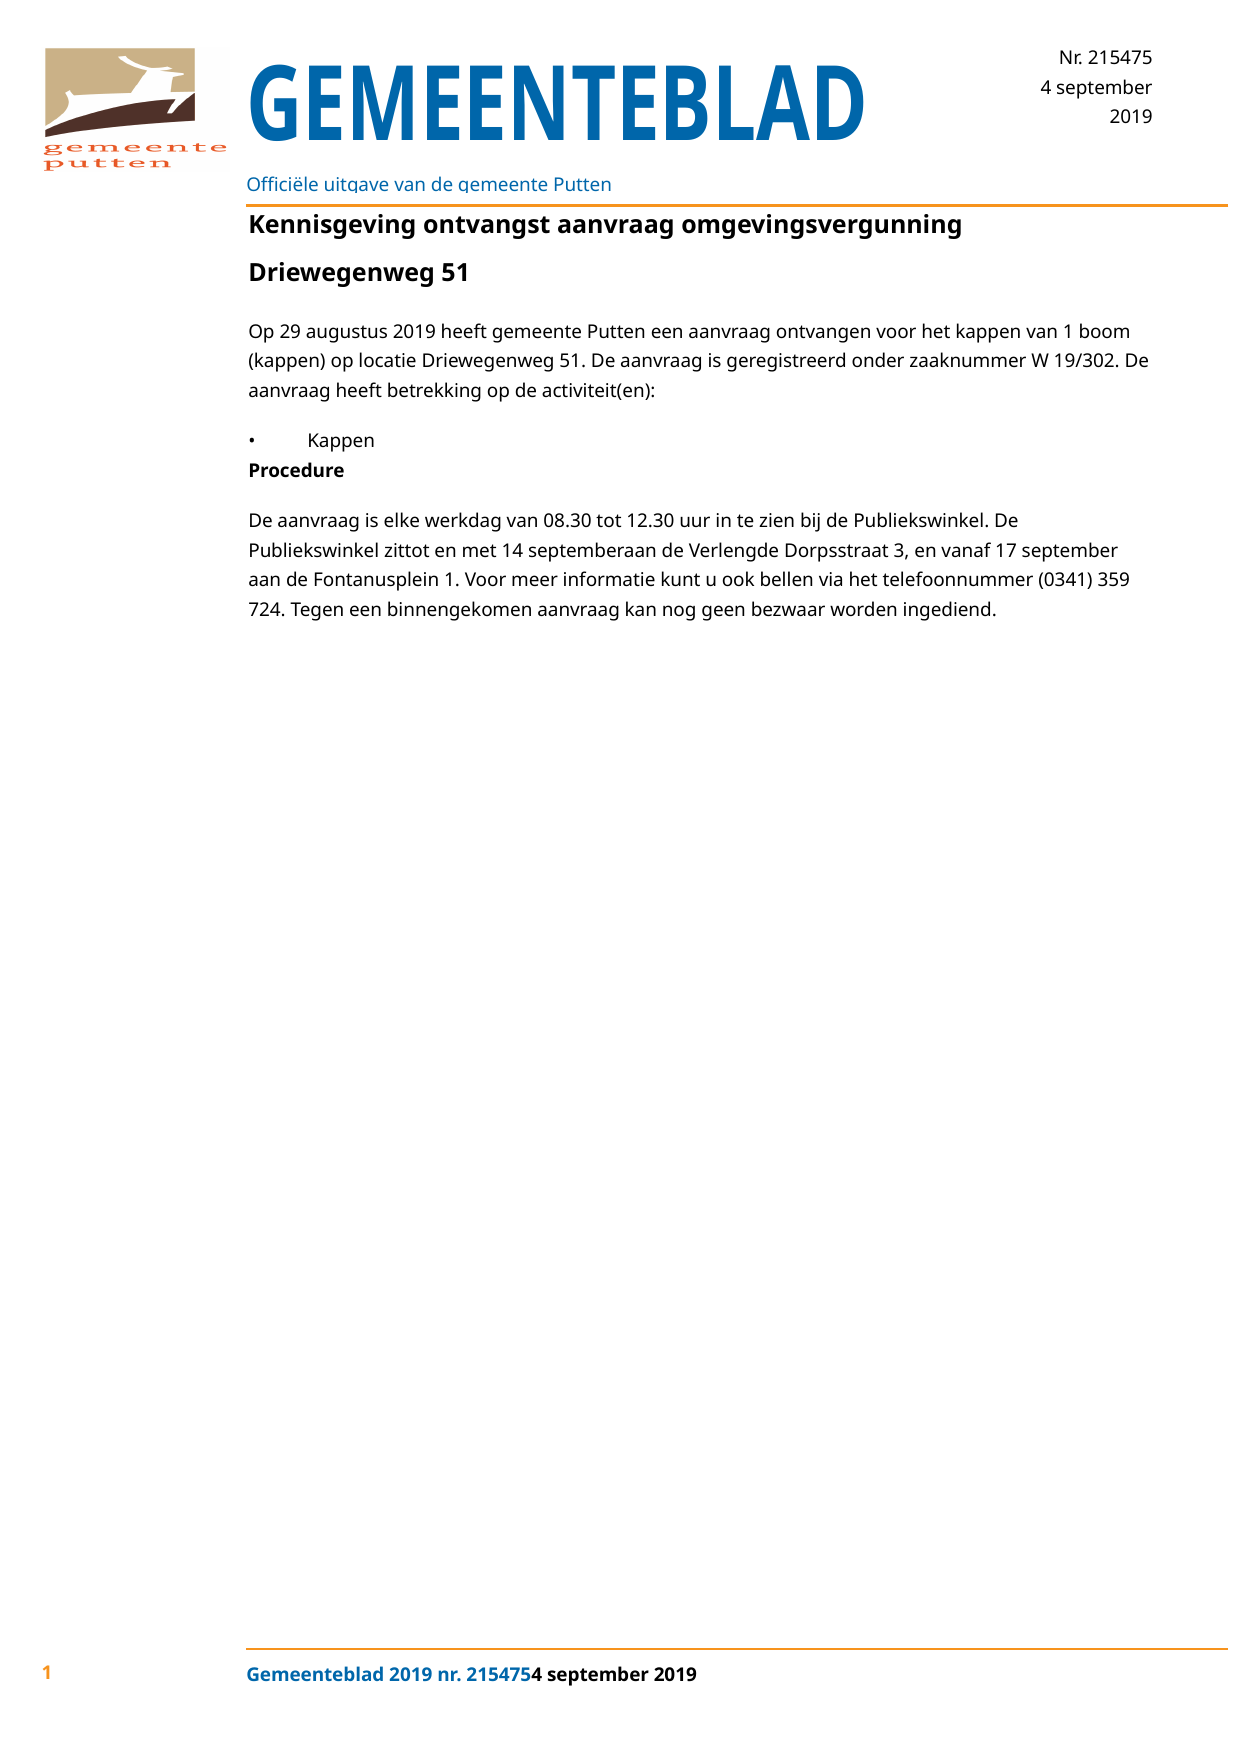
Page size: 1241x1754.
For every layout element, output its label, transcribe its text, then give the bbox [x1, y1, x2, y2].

picture [41, 47, 231, 172]
text Kennisgeving ontvangst aanvraag omgevingsvergunning Driewegenweg 51 [248, 207, 1152, 288]
list Kappen [248, 427, 1152, 453]
text Op 29 augustus 2019 heeft gemeente Putten een aanvraag ontvangen voor het kappen van 1 boom (kappen) op locatie Driewegenweg 51. De aanvraag is geregistreerd onder zaaknummer W 19/302. De aanvraag heeft betrekking op de activiteit(en): [248, 318, 1152, 403]
text Procedure [248, 457, 1152, 483]
text De aanvraag is elke werkdag van 08.30 tot 12.30 uur in te zien bij de Publiekswinkel. De Publiekswinkel zittot en met 14 septemberaan de Verlengde Dorpsstraat 3, en vanaf 17 september aan de Fontanusplein 1. Voor meer informatie kunt u ook bellen via het telefoonnummer (0341) 359 724. Tegen een binnengekomen aanvraag kan nog geen bezwaar worden ingediend. [248, 507, 1152, 622]
